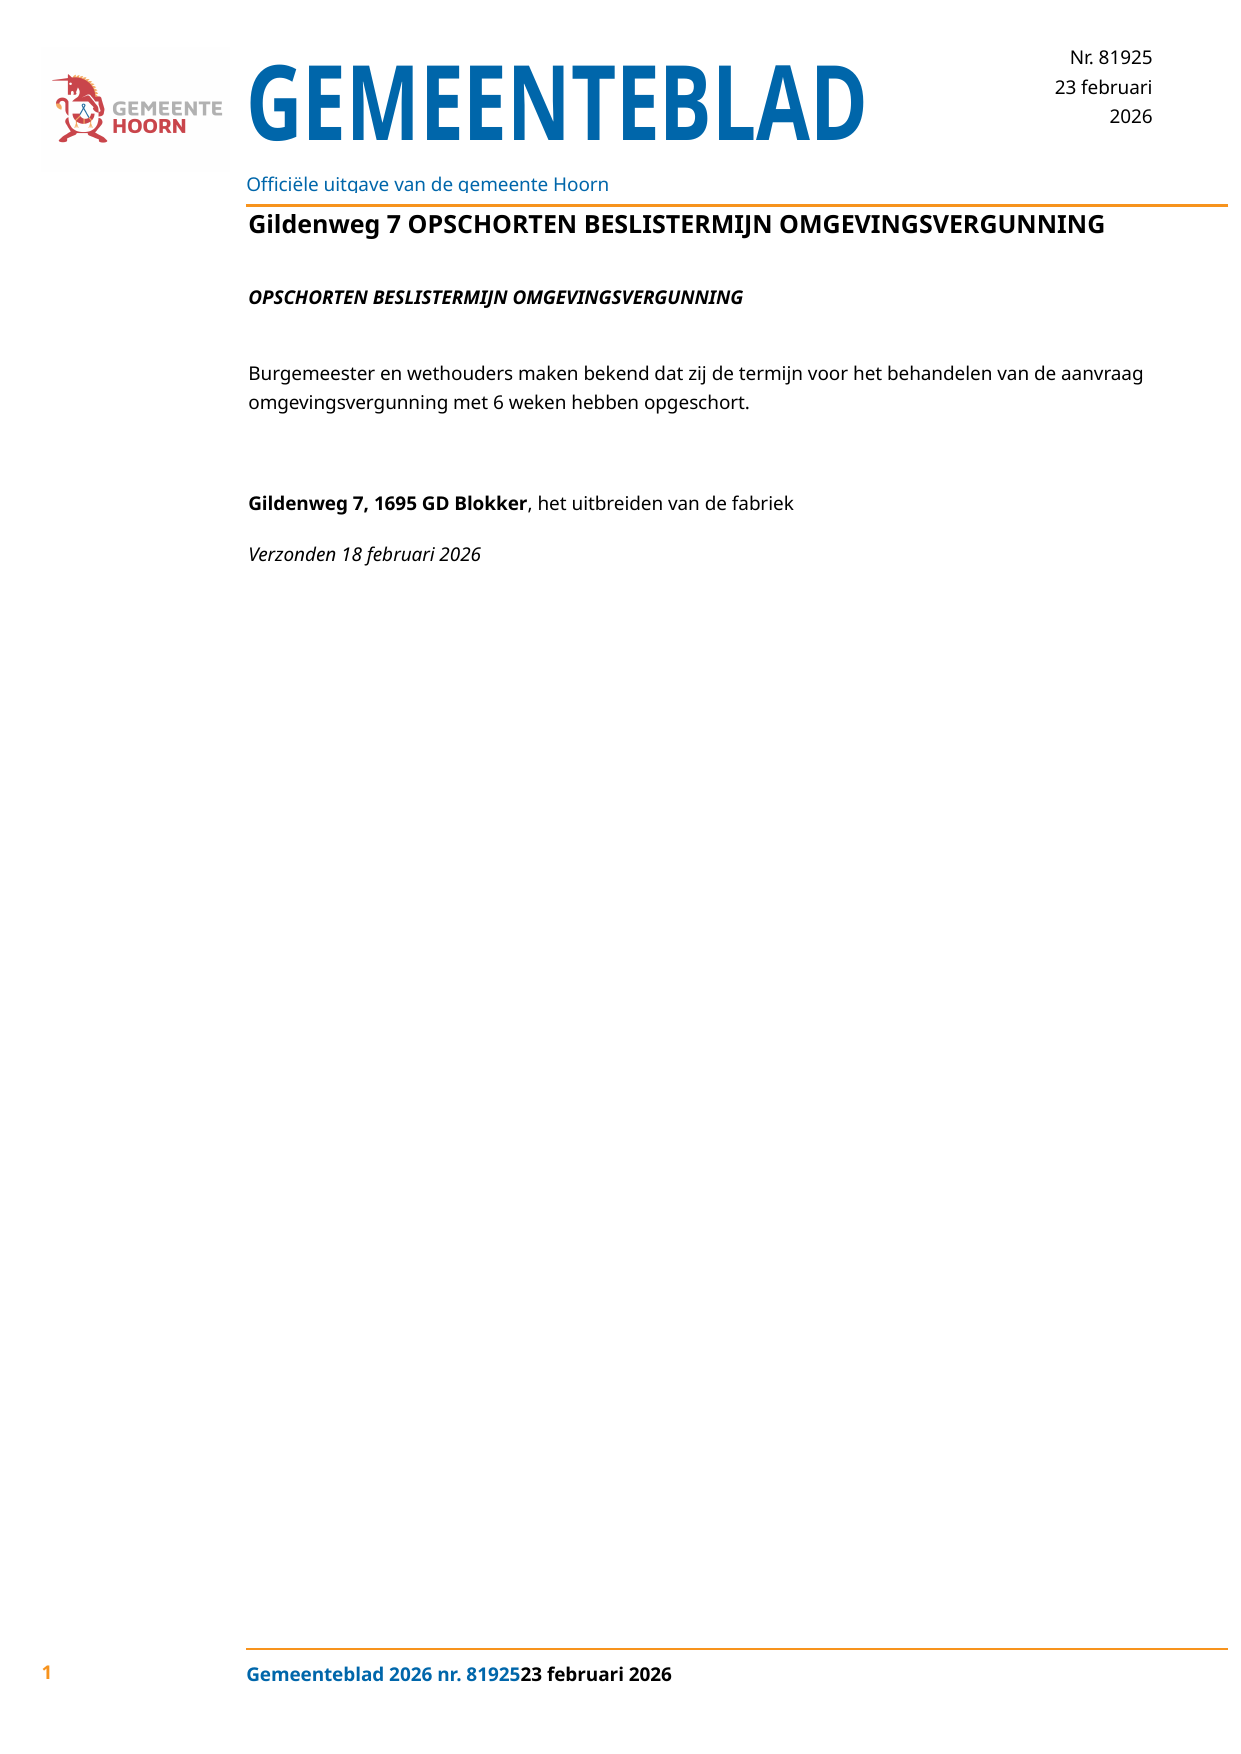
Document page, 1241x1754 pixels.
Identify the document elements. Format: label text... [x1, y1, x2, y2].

text Gildenweg 7, 1695 GD Blokker, het uitbreiden van de fabriek [248, 490, 1152, 516]
text Verzonden 18 februari 2026 [248, 541, 1152, 567]
text Burgemeester en wethouders maken bekend dat zij de termijn voor het behandelen van de aanvraag omgevingsvergunning met 6 weken hebben opgeschort. [248, 360, 1152, 415]
text OPSCHORTEN BESLISTERMIJN OMGEVINGSVERGUNNING [248, 284, 1152, 309]
text Gildenweg 7 OPSCHORTEN BESLISTERMIJN OMGEVINGSVERGUNNING [248, 207, 1152, 241]
picture [41, 47, 231, 172]
